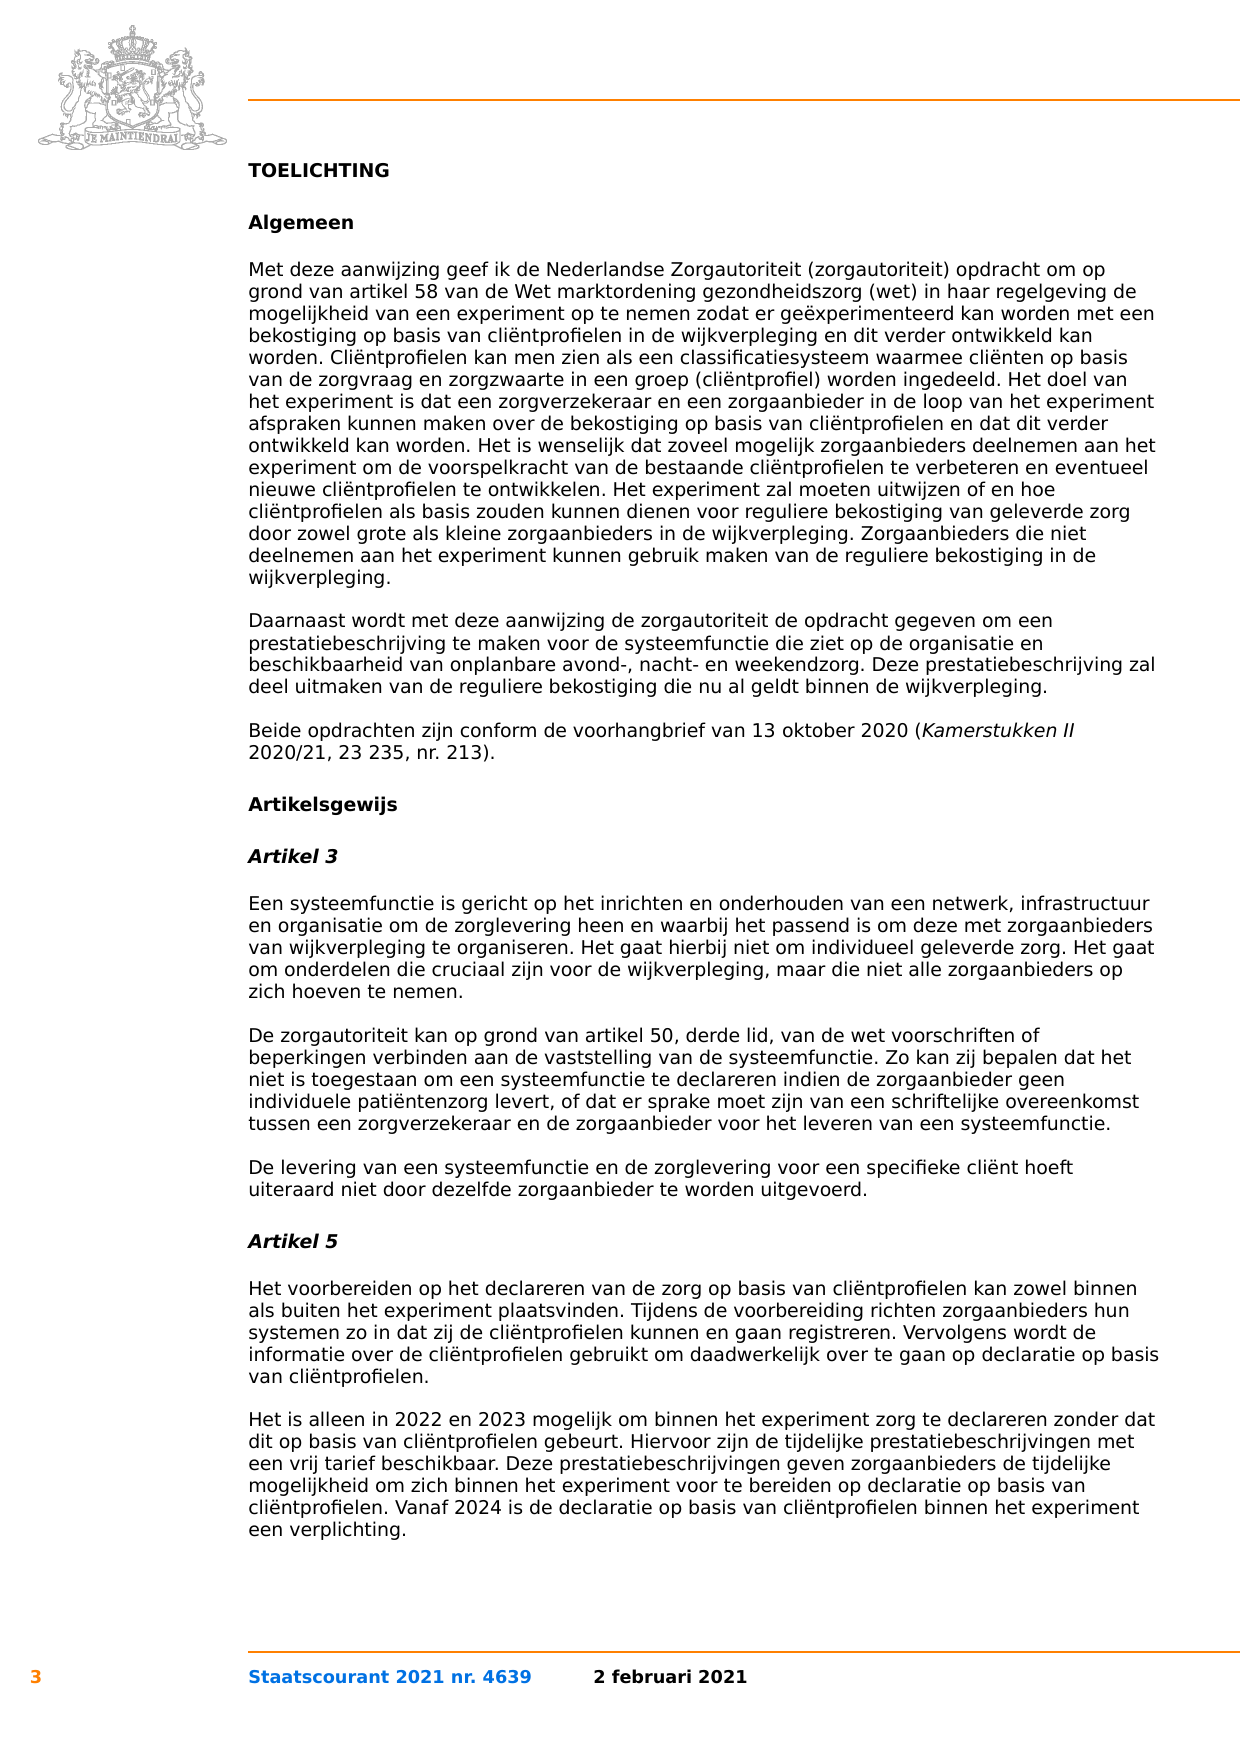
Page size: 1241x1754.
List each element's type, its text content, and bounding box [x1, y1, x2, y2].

subtitle Artikel 3 [248, 846, 1163, 868]
subtitle Algemeen [248, 212, 1163, 234]
text Het is alleen in 2022 en 2023 mogelijk om binnen het experiment zorg te declareren zonder dat dit op basis van cliëntprofielen gebeurt. Hiervoor zijn de tijdelijke prestatiebeschrijvingen met een vrij tarief beschikbaar. Deze prestatiebeschrijvingen geven zorgaanbieders de tijdelijke mogelijkheid om zich binnen het experiment voor te bereiden op declaratie op basis van cliëntprofielen. Vanaf 2024 is de declaratie op basis van cliëntprofielen binnen het experiment een verplichting. [248, 1409, 1163, 1541]
subtitle Artikel 5 [248, 1231, 1163, 1253]
subtitle Artikelsgewijs [248, 794, 1163, 816]
text De levering van een systeemfunctie en de zorglevering voor een specifieke cliënt hoeft uiteraard niet door dezelfde zorgaanbieder te worden uitgevoerd. [248, 1157, 1163, 1201]
text Een systeemfunctie is gericht op het inrichten en onderhouden van een netwerk, infrastructuur en organisatie om de zorglevering heen en waarbij het passend is om deze met zorgaanbieders van wijkverpleging te organiseren. Het gaat hierbij niet om individueel geleverde zorg. Het gaat om onderdelen die cruciaal zijn voor de wijkverpleging, maar die niet alle zorgaanbieders op zich hoeven te nemen. [248, 893, 1163, 1003]
text Beide opdrachten zijn conform de voorhangbrief van 13 oktober 2020 (Kamerstukken II 2020/21, 23 235, nr. 213). [248, 720, 1163, 764]
text Met deze aanwijzing geef ik de Nederlandse Zorgautoriteit (zorgautoriteit) opdracht om op grond van artikel 58 van de Wet marktordening gezondheidszorg (wet) in haar regelgeving de mogelijkheid van een experiment op te nemen zodat er geëxperimenteerd kan worden met een bekostiging op basis van cliëntprofielen in de wijkverpleging en dit verder ontwikkeld kan worden. Cliëntprofielen kan men zien als een classificatiesysteem waarmee cliënten op basis van de zorgvraag en zorgzwaarte in een groep (cliëntprofiel) worden ingedeeld. Het doel van het experiment is dat een zorgverzekeraar en een zorgaanbieder in de loop van het experiment afspraken kunnen maken over de bekostiging op basis van cliëntprofielen en dat dit verder ontwikkeld kan worden. Het is wenselijk dat zoveel mogelijk zorgaanbieders deelnemen aan het experiment om de voorspelkracht van de bestaande cliëntprofielen te verbeteren en eventueel nieuwe cliëntprofielen te ontwikkelen. Het experiment zal moeten uitwijzen of en hoe cliëntprofielen als basis zouden kunnen dienen voor reguliere bekostiging van geleverde zorg door zowel grote als kleine zorgaanbieders in de wijkverpleging. Zorgaanbieders die niet deelnemen aan het experiment kunnen gebruik maken van de reguliere bekostiging in de wijkverpleging. [248, 259, 1163, 588]
picture [38, 25, 227, 150]
text De zorgautoriteit kan op grond van artikel 50, derde lid, van de wet voorschriften of beperkingen verbinden aan de vaststelling van de systeemfunctie. Zo kan zij bepalen dat het niet is toegestaan om een systeemfunctie te declareren indien de zorgaanbieder geen individuele patiëntenzorg levert, of dat er sprake moet zijn van een schriftelijke overeenkomst tussen een zorgverzekeraar en de zorgaanbieder voor het leveren van een systeemfunctie. [248, 1025, 1163, 1135]
text Daarnaast wordt met deze aanwijzing de zorgautoriteit de opdracht gegeven om een prestatiebeschrijving te maken voor de systeemfunctie die ziet op de organisatie en beschikbaarheid van onplanbare avond-, nacht- en weekendzorg. Deze prestatiebeschrijving zal deel uitmaken van de reguliere bekostiging die nu al geldt binnen de wijkverpleging. [248, 610, 1163, 698]
subtitle TOELICHTING [248, 160, 1163, 182]
text Het voorbereiden op het declareren van de zorg op basis van cliëntprofielen kan zowel binnen als buiten het experiment plaatsvinden. Tijdens de voorbereiding richten zorgaanbieders hun systemen zo in dat zij de cliëntprofielen kunnen en gaan registreren. Vervolgens wordt de informatie over de cliëntprofielen gebruikt om daadwerkelijk over te gaan op declaratie op basis van cliëntprofielen. [248, 1278, 1163, 1387]
